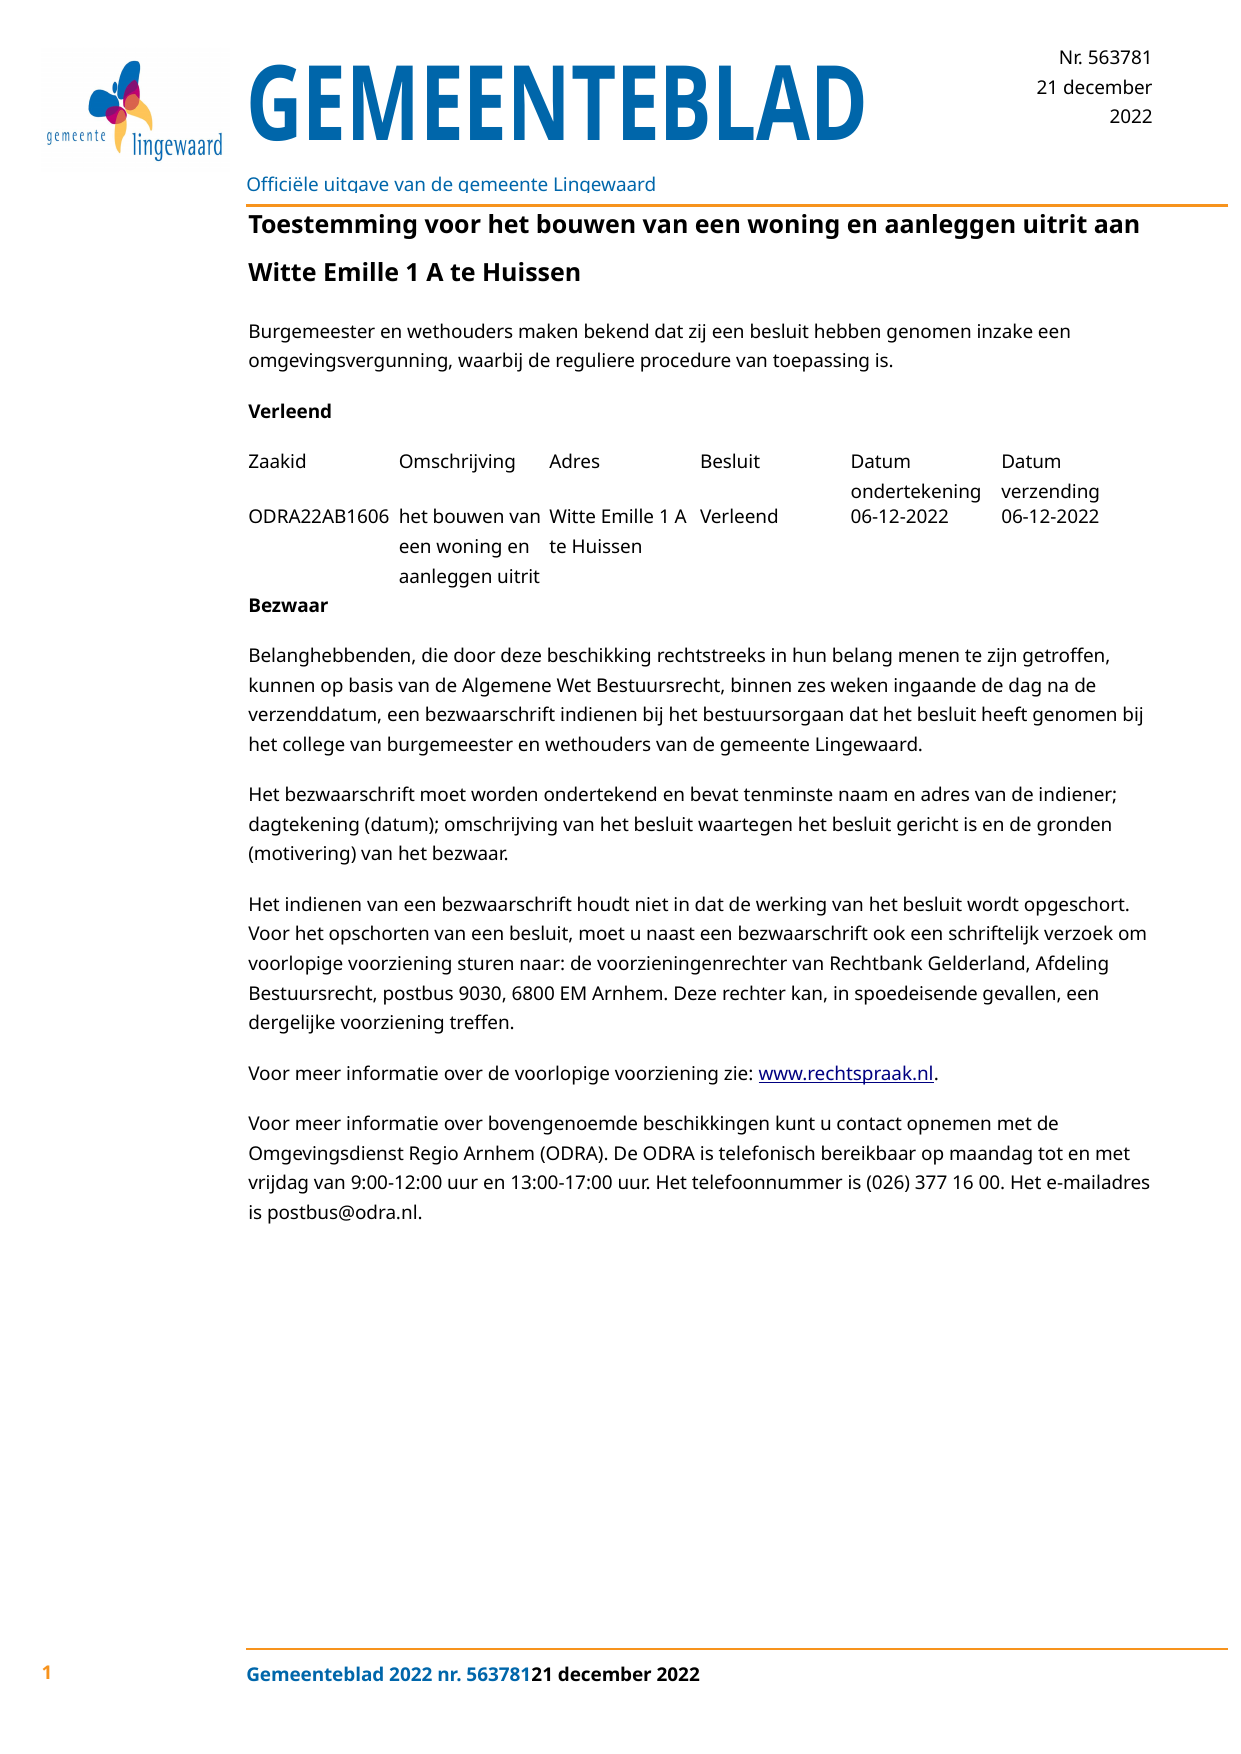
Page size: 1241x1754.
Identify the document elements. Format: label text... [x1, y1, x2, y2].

table_cell 06-12-2022 [850, 504, 1001, 589]
picture [41, 47, 231, 172]
table_header Datum ondertekening [850, 449, 1001, 504]
table_header Adres [549, 449, 700, 504]
table_cell het bouwen van een woning en aanleggen uitrit [399, 504, 549, 589]
table_cell ODRA22AB1606 [248, 504, 398, 589]
table_header Zaakid [248, 449, 398, 504]
table_cell 06-12-2022 [1001, 504, 1152, 589]
text Voor meer informatie over de voorlopige voorziening zie: www.rechtspraak.nl. [248, 1060, 1152, 1086]
table_header Datum verzending [1001, 449, 1152, 504]
text Het bezwaarschrift moet worden ondertekend en bevat tenminste naam en adres van de indiener; dagtekening (datum); omschrijving van het besluit waartegen het besluit gericht is en de gronden (motivering) van het bezwaar. [248, 781, 1152, 866]
text Voor meer informatie over bovengenoemde beschikkingen kunt u contact opnemen met de Omgevingsdienst Regio Arnhem (ODRA). De ODRA is telefonisch bereikbaar op maandag tot en met vrijdag van 9:00-12:00 uur en 13:00-17:00 uur. Het telefoonnummer is (026) 377 16 00. Het e-mailadres is postbus@odra.nl. [248, 1110, 1152, 1225]
text Belanghebbenden, die door deze beschikking rechtstreeks in hun belang menen te zijn getroffen, kunnen op basis van de Algemene Wet Bestuursrecht, binnen zes weken ingaande de dag na de verzenddatum, een bezwaarschrift indienen bij het bestuursorgaan dat het besluit heeft genomen bij het college van burgemeester en wethouders van de gemeente Lingewaard. [248, 642, 1152, 757]
text Het indienen van een bezwaarschrift houdt niet in dat de werking van het besluit wordt opgeschort. Voor het opschorten van een besluit, moet u naast een bezwaarschrift ook een schriftelijk verzoek om voorlopige voorziening sturen naar: de voorzieningenrechter van Rechtbank Gelderland, Afdeling Bestuursrecht, postbus 9030, 6800 EM Arnhem. Deze rechter kan, in spoedeisende gevallen, een dergelijke voorziening treffen. [248, 891, 1152, 1035]
table_cell Verleend [700, 504, 850, 589]
text Burgemeester en wethouders maken bekend dat zij een besluit hebben genomen inzake een omgevingsvergunning, waarbij de reguliere procedure van toepassing is. [248, 318, 1152, 373]
table_header Besluit [700, 449, 850, 504]
table_header Omschrijving [399, 449, 549, 504]
text Verleend [248, 398, 1152, 424]
table_cell Witte Emille 1 A te Huissen [549, 504, 700, 589]
text Toestemming voor het bouwen van een woning en aanleggen uitrit aan Witte Emille 1 A te Huissen [248, 207, 1152, 288]
text Bezwaar [248, 592, 1152, 618]
